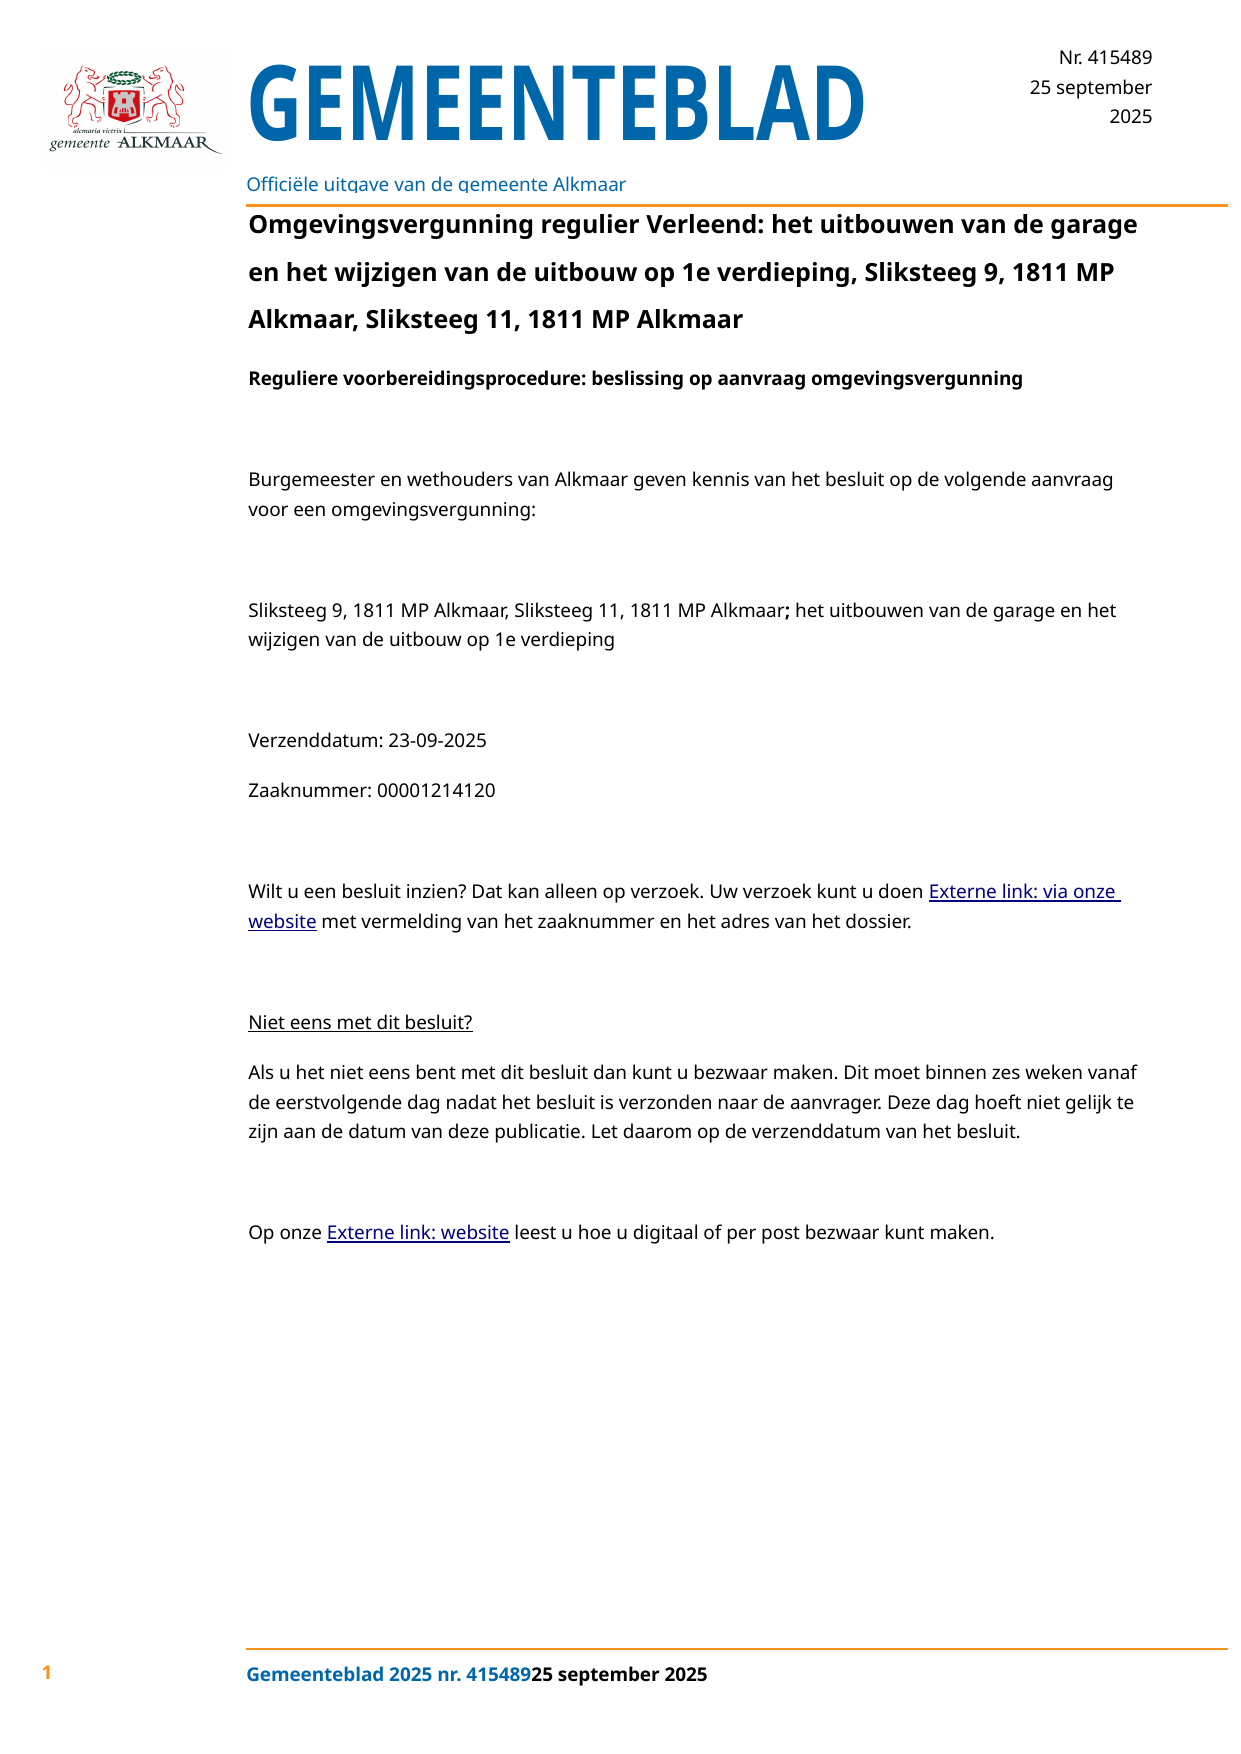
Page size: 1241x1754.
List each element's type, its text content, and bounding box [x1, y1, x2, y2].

text Omgevingsvergunning regulier Verleend: het uitbouwen van de garage en het wijzigen van de uitbouw op 1e verdieping, Sliksteeg 9, 1811 MP Alkmaar, Sliksteeg 11, 1811 MP Alkmaar [248, 207, 1152, 336]
text Op onze Externe link: website leest u hoe u digitaal of per post bezwaar kunt maken. [248, 1219, 1152, 1245]
text Reguliere voorbereidingsprocedure: beslissing op aanvraag omgevingsvergunning [248, 366, 1152, 391]
text Verzenddatum: 23-09-2025 [248, 727, 1152, 753]
text Sliksteeg 9, 1811 MP Alkmaar, Sliksteeg 11, 1811 MP Alkmaar; het uitbouwen van de garage en het wijzigen van de uitbouw op 1e verdieping [248, 597, 1152, 652]
text Wilt u een besluit inzien? Dat kan alleen op verzoek. Uw verzoek kunt u doen Externe link: via onze website met vermelding van het zaaknummer en het adres van het dossier. [248, 878, 1152, 934]
picture [41, 47, 231, 172]
text Als u het niet eens bent met dit besluit dan kunt u bezwaar maken. Dit moet binnen zes weken vanaf de eerstvolgende dag nadat het besluit is verzonden naar de aanvrager. Deze dag hoeft niet gelijk te zijn aan de datum van deze publicatie. Let daarom op de verzenddatum van het besluit. [248, 1059, 1152, 1144]
text Niet eens met dit besluit? [248, 1009, 1152, 1034]
text Zaaknummer: 00001214120 [248, 778, 1152, 803]
text Burgemeester en wethouders van Alkmaar geven kennis van het besluit op de volgende aanvraag voor een omgevingsvergunning: [248, 466, 1152, 522]
